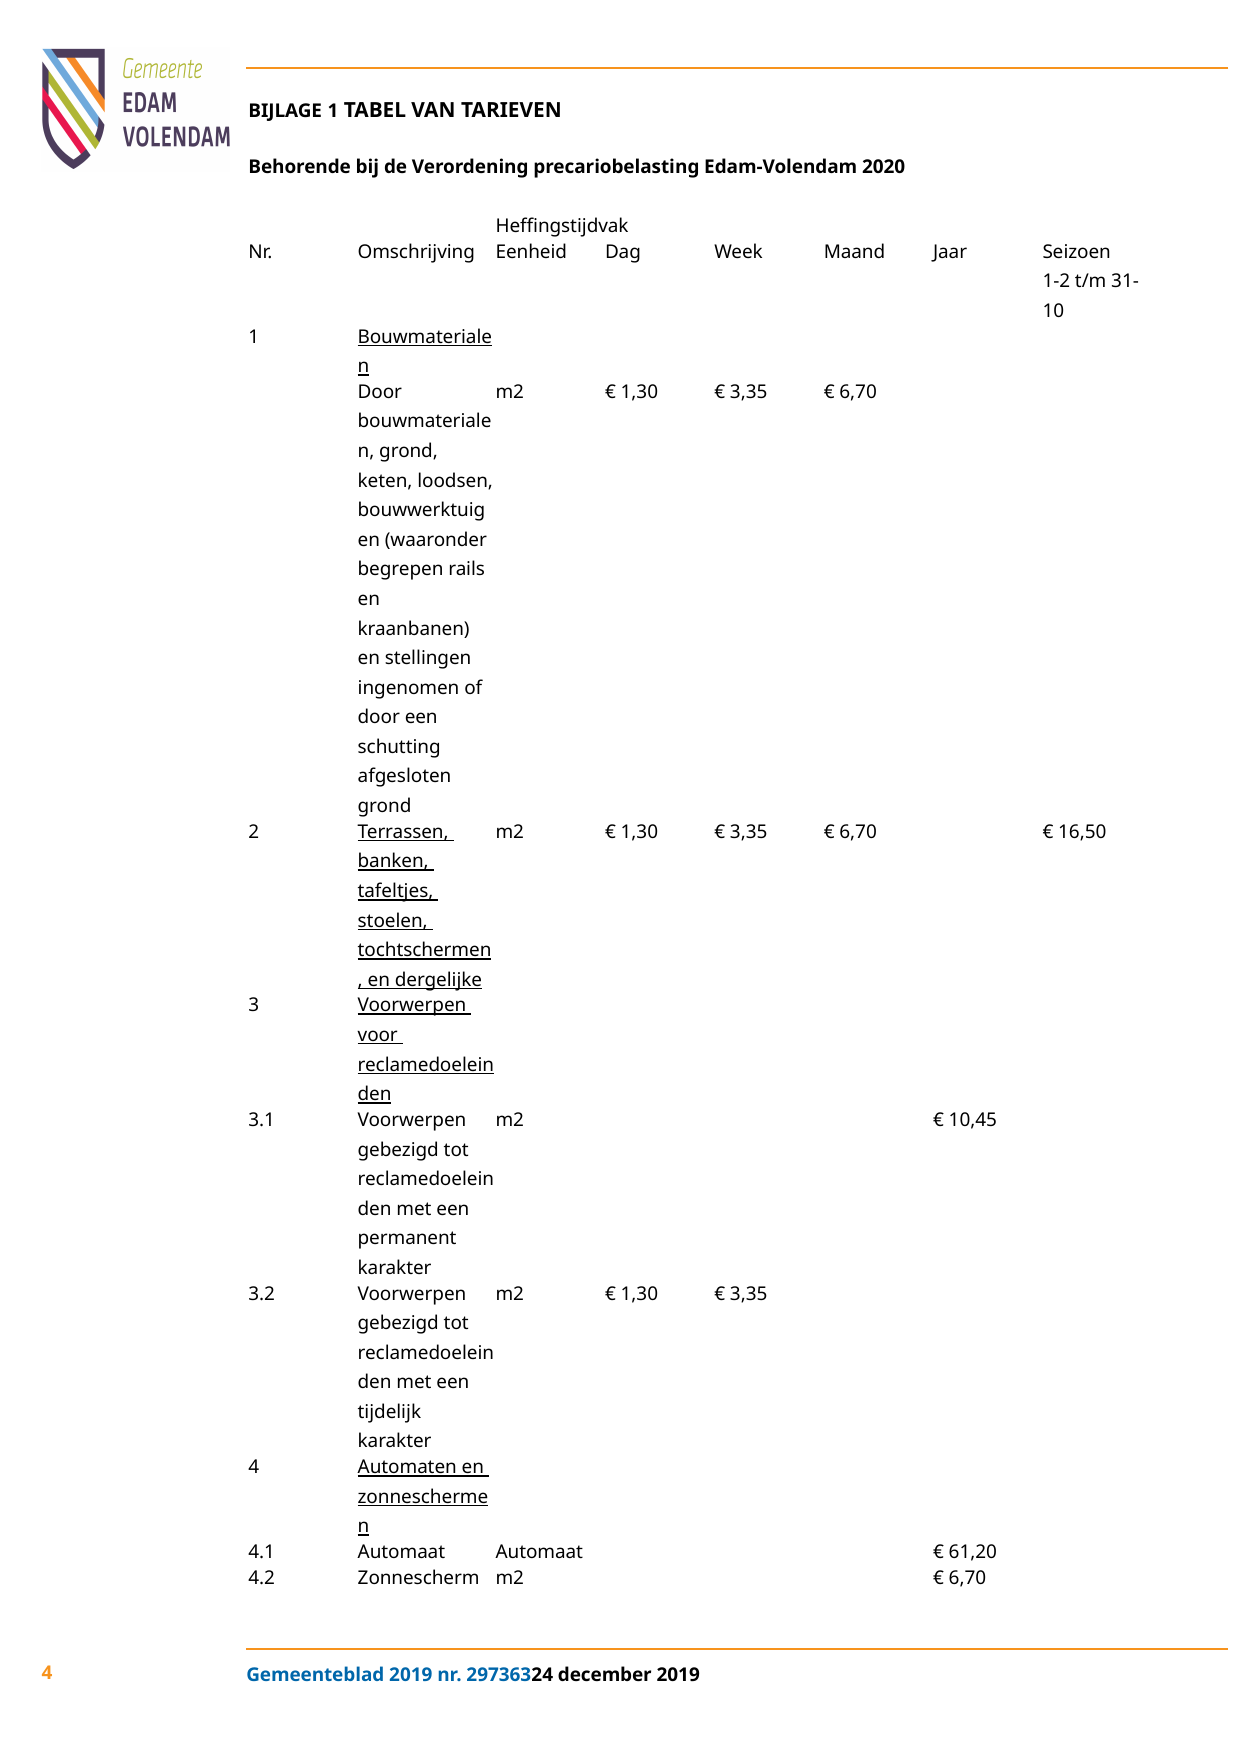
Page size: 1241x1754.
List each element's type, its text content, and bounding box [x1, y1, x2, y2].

picture [41, 47, 231, 172]
table_cell [933, 992, 1042, 1106]
table_cell € 6,70 [933, 1564, 1042, 1590]
table_cell Door bouwmaterialen, grond, keten, loodsen, bouwwerktuigen (waaronder begrepen rails en kraanbanen) en stellingen ingenomen of door een schutting afgesloten grond [358, 378, 495, 818]
table_cell m2 [495, 378, 605, 818]
table_cell Jaar [933, 238, 1042, 323]
table_cell [605, 1538, 714, 1564]
table_cell [933, 378, 1042, 818]
table_cell Zonnescherm [358, 1564, 495, 1590]
table_cell Week [714, 238, 823, 323]
table_cell [714, 992, 823, 1106]
table_cell 3.2 [248, 1280, 357, 1453]
table_cell Automaten en zonneschermen [358, 1454, 495, 1538]
table_cell [1042, 1106, 1152, 1280]
table_cell [605, 323, 714, 378]
table_cell € 6,70 [824, 378, 933, 818]
table_cell Automaat [495, 1538, 605, 1564]
table_cell m2 [495, 1106, 605, 1280]
table_cell [605, 1106, 714, 1280]
table_cell € 1,30 [605, 378, 714, 818]
table_header [358, 212, 495, 238]
table_cell 3.1 [248, 1106, 357, 1280]
table_cell [933, 1280, 1042, 1453]
table_cell [605, 992, 714, 1106]
table_cell € 3,35 [714, 1280, 823, 1453]
table_cell € 6,70 [824, 818, 933, 992]
table_cell [1042, 1454, 1152, 1538]
table_cell [824, 1106, 933, 1280]
table_cell [1042, 1564, 1152, 1590]
table_cell Terrassen, banken, tafeltjes, stoelen, tochtschermen, en dergelijke [358, 818, 495, 992]
table_cell 3 [248, 992, 357, 1106]
table_cell Omschrijving [358, 238, 495, 323]
table_cell [605, 1454, 714, 1538]
table_cell [1042, 992, 1152, 1106]
table_cell m2 [495, 818, 605, 992]
table_cell 4.2 [248, 1564, 357, 1590]
table_cell Bouwmaterialen [358, 323, 495, 378]
table_cell [1042, 378, 1152, 818]
table_cell [495, 323, 605, 378]
table_cell 4 [248, 1454, 357, 1538]
table_cell € 10,45 [933, 1106, 1042, 1280]
table_cell [714, 1454, 823, 1538]
table_cell € 3,35 [714, 378, 823, 818]
table_cell [824, 992, 933, 1106]
table_cell Eenheid [495, 238, 605, 323]
table_cell [824, 1538, 933, 1564]
table_cell Voorwerpen gebezigd tot reclamedoeleinden met een permanent karakter [358, 1106, 495, 1280]
table_cell [824, 1454, 933, 1538]
text Behorende bij de Verordening precariobelasting Edam-Volendam 2020 [248, 153, 1152, 179]
table_cell [933, 818, 1042, 992]
table_cell [933, 1454, 1042, 1538]
table_cell [714, 1538, 823, 1564]
table_cell Dag [605, 238, 714, 323]
table_cell Maand [824, 238, 933, 323]
table_cell [1042, 1538, 1152, 1564]
table_cell € 1,30 [605, 1280, 714, 1453]
table_cell [714, 323, 823, 378]
table_cell 1 [248, 323, 357, 378]
table_cell [714, 1106, 823, 1280]
table_cell Nr. [248, 238, 357, 323]
table_cell € 1,30 [605, 818, 714, 992]
table_cell Seizoen 1-2 t/m 31-10 [1042, 238, 1152, 323]
table_cell [1042, 1280, 1152, 1453]
table_cell [714, 1564, 823, 1590]
table_cell [824, 1280, 933, 1453]
table_cell Voorwerpen gebezigd tot reclamedoeleinden met een tijdelijk karakter [358, 1280, 495, 1453]
table_cell [933, 323, 1042, 378]
table_cell € 61,20 [933, 1538, 1042, 1564]
table_cell [495, 1454, 605, 1538]
table_cell 4.1 [248, 1538, 357, 1564]
table_cell [824, 1564, 933, 1590]
table_cell [495, 992, 605, 1106]
table_cell m2 [495, 1280, 605, 1453]
table_cell [605, 1564, 714, 1590]
table_header Heffingstijdvak [495, 212, 1152, 238]
table_cell € 16,50 [1042, 818, 1152, 992]
table_cell [1042, 323, 1152, 378]
table_cell 2 [248, 818, 357, 992]
table_cell € 3,35 [714, 818, 823, 992]
table_header [248, 212, 357, 238]
table_cell [248, 378, 357, 818]
table_cell [824, 323, 933, 378]
table_cell Automaat [358, 1538, 495, 1564]
table_cell Voorwerpen voor reclamedoeleinden [358, 992, 495, 1106]
text BIJLAGE 1 TABEL VAN TARIEVEN [248, 95, 1152, 123]
table_cell m2 [495, 1564, 605, 1590]
